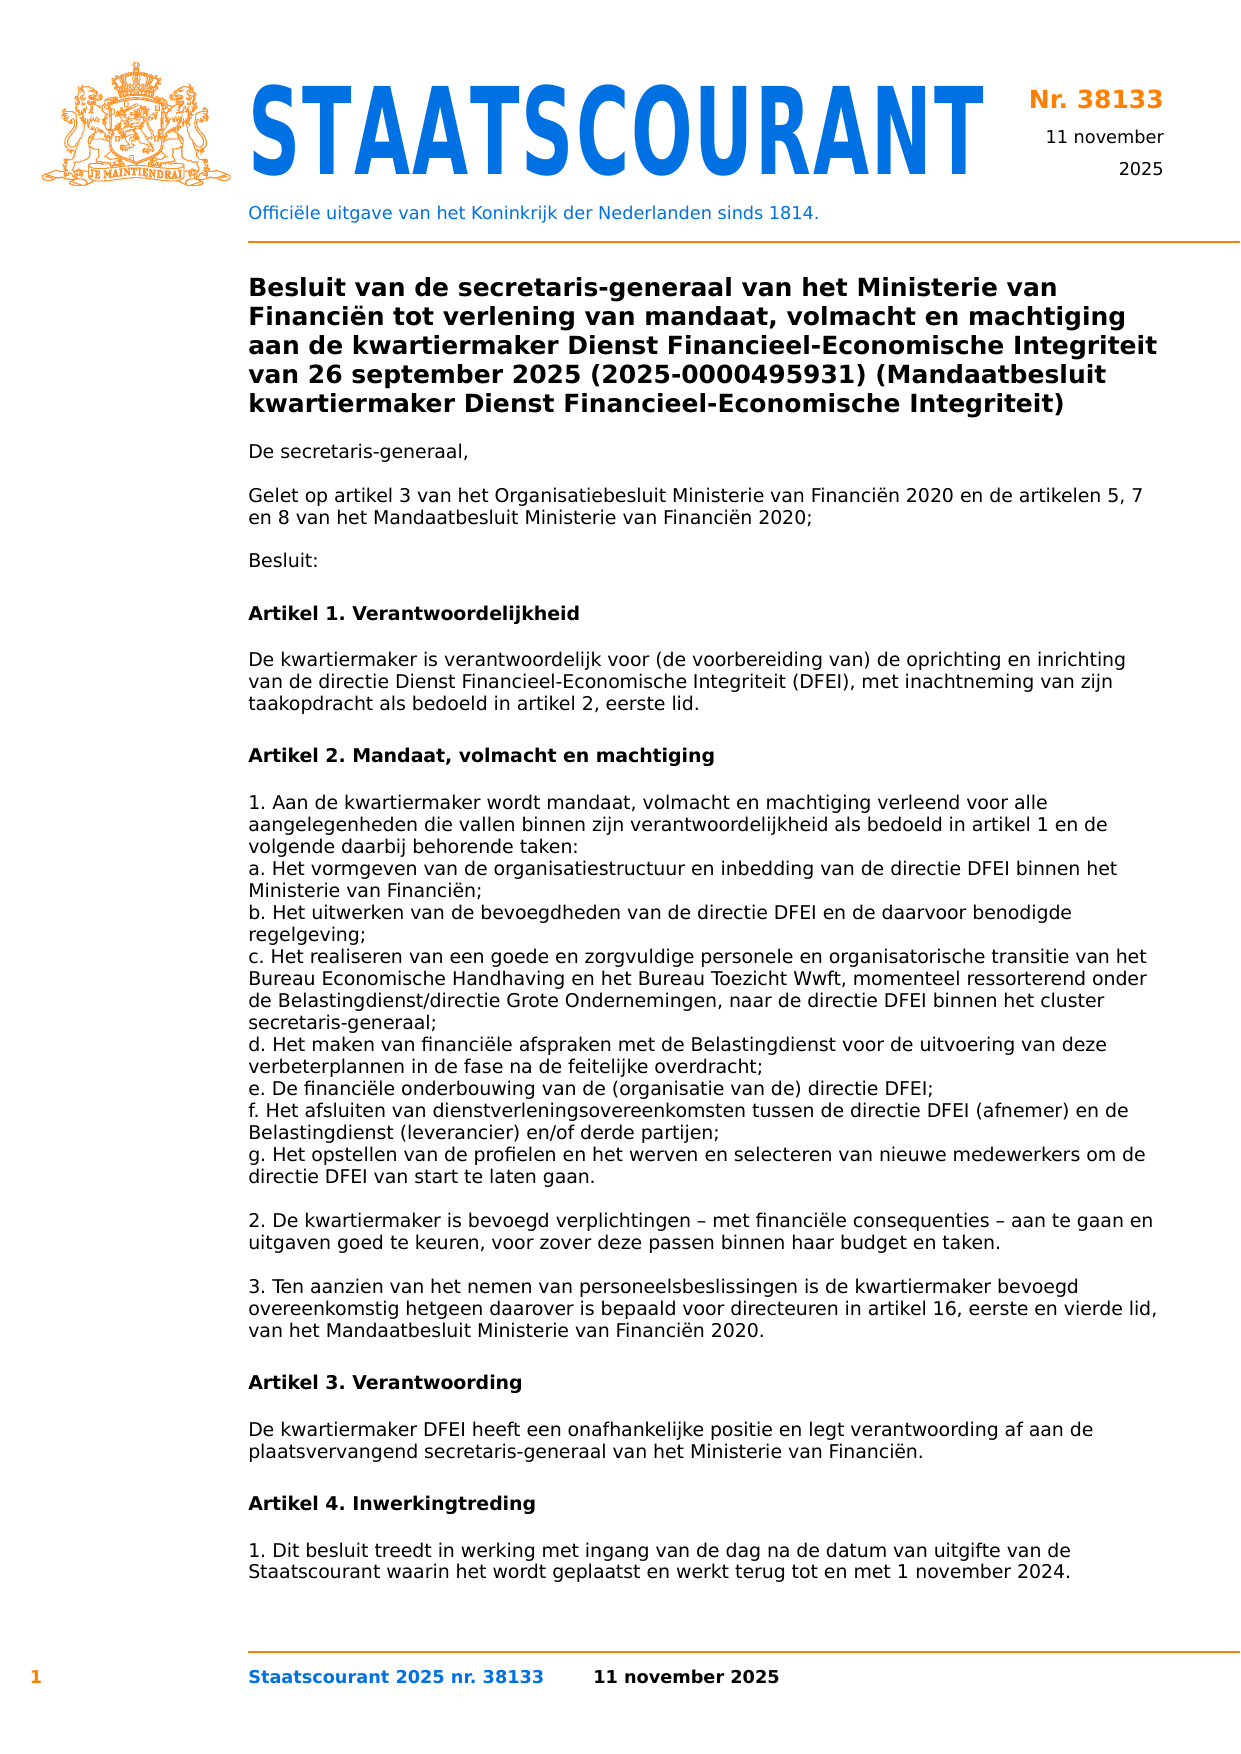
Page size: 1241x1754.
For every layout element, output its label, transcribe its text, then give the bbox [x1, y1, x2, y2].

text d. Het maken van financiële afspraken met de Belastingdienst voor de uitvoering van deze verbeterplannen in de fase na de feitelijke overdracht; [248, 1034, 1163, 1078]
text 1. Dit besluit treedt in werking met ingang van de dag na de datum van uitgifte van de Staatscourant waarin het wordt geplaatst en werkt terug tot en met 1 november 2024. [248, 1539, 1163, 1583]
subtitle Artikel 1. Verantwoordelijkheid [248, 602, 1163, 624]
text b. Het uitwerken van de bevoegdheden van de directie DFEI en de daarvoor benodigde regelgeving; [248, 902, 1163, 946]
table_cell 2025 [998, 153, 1240, 203]
subtitle Artikel 3. Verantwoording [248, 1372, 1163, 1393]
text 2. De kwartiermaker is bevoegd verplichtingen – met financiële consequenties – aan te gaan en uitgaven goed te keuren, voor zover deze passen binnen haar budget en taken. [248, 1210, 1163, 1254]
table_cell Officiële uitgave van het Koninkrijk der Nederlanden sinds 1814. [248, 203, 1240, 241]
picture [41, 62, 231, 186]
table_header Nr. 38133 [998, 62, 1240, 121]
text 1. Aan de kwartiermaker wordt mandaat, volmacht en machtiging verleend voor alle aangelegenheden die vallen binnen zijn verantwoordelijkheid als bedoeld in artikel 1 en de volgende daarbij behorende taken: [248, 792, 1163, 858]
text Gelet op artikel 3 van het Organisatiebesluit Ministerie van Financiën 2020 en de artikelen 5, 7 en 8 van het Mandaatbesluit Ministerie van Financiën 2020; [248, 484, 1163, 528]
text g. Het opstellen van de profielen en het werven en selecteren van nieuwe medewerkers om de directie DFEI van start te laten gaan. [248, 1144, 1163, 1188]
text De kwartiermaker is verantwoordelijk voor (de voorbereiding van) de oprichting en inrichting van de directie Dienst Financieel-Economische Integriteit (DFEI), met inachtneming van zijn taakopdracht als bedoeld in artikel 2, eerste lid. [248, 649, 1163, 715]
text e. De financiële onderbouwing van de (organisatie van de) directie DFEI; [248, 1078, 1163, 1100]
text De kwartiermaker DFEI heeft een onafhankelijke positie en legt verantwoording af aan de plaatsvervangend secretaris-generaal van het Ministerie van Financiën. [248, 1418, 1163, 1462]
text 3. Ten aanzien van het nemen van personeelsbeslissingen is de kwartiermaker bevoegd overeenkomstig hetgeen daarover is bepaald voor directeuren in artikel 16, eerste en vierde lid, van het Mandaatbesluit Ministerie van Financiën 2020. [248, 1276, 1163, 1342]
text c. Het realiseren van een goede en zorgvuldige personele en organisatorische transitie van het Bureau Economische Handhaving en het Bureau Toezicht Wwft, momenteel ressorterend onder de Belastingdienst/directie Grote Ondernemingen, naar de directie DFEI binnen het cluster secretaris-generaal; [248, 946, 1163, 1034]
table_cell 11 november [998, 121, 1240, 153]
subtitle Besluit van de secretaris-generaal van het Ministerie van Financiën tot verlening van mandaat, volmacht en machtiging aan de kwartiermaker Dienst Financieel-Economische Integriteit van 26 september 2025 (2025-0000495931) (Mandaatbesluit kwartiermaker Dienst Financieel-Economische Integriteit) [248, 273, 1163, 419]
table_header [25, 62, 248, 241]
table_header STAATSCOURANT [248, 62, 998, 203]
text De secretaris-generaal, [248, 441, 1163, 463]
text f. Het afsluiten van dienstverleningsovereenkomsten tussen de directie DFEI (afnemer) en de Belastingdienst (leverancier) en/of derde partijen; [248, 1100, 1163, 1144]
subtitle Artikel 4. Inwerkingtreding [248, 1492, 1163, 1514]
text a. Het vormgeven van de organisatiestructuur en inbedding van de directie DFEI binnen het Ministerie van Financiën; [248, 858, 1163, 902]
subtitle Artikel 2. Mandaat, volmacht en machtiging [248, 745, 1163, 767]
text Besluit: [248, 550, 1163, 572]
